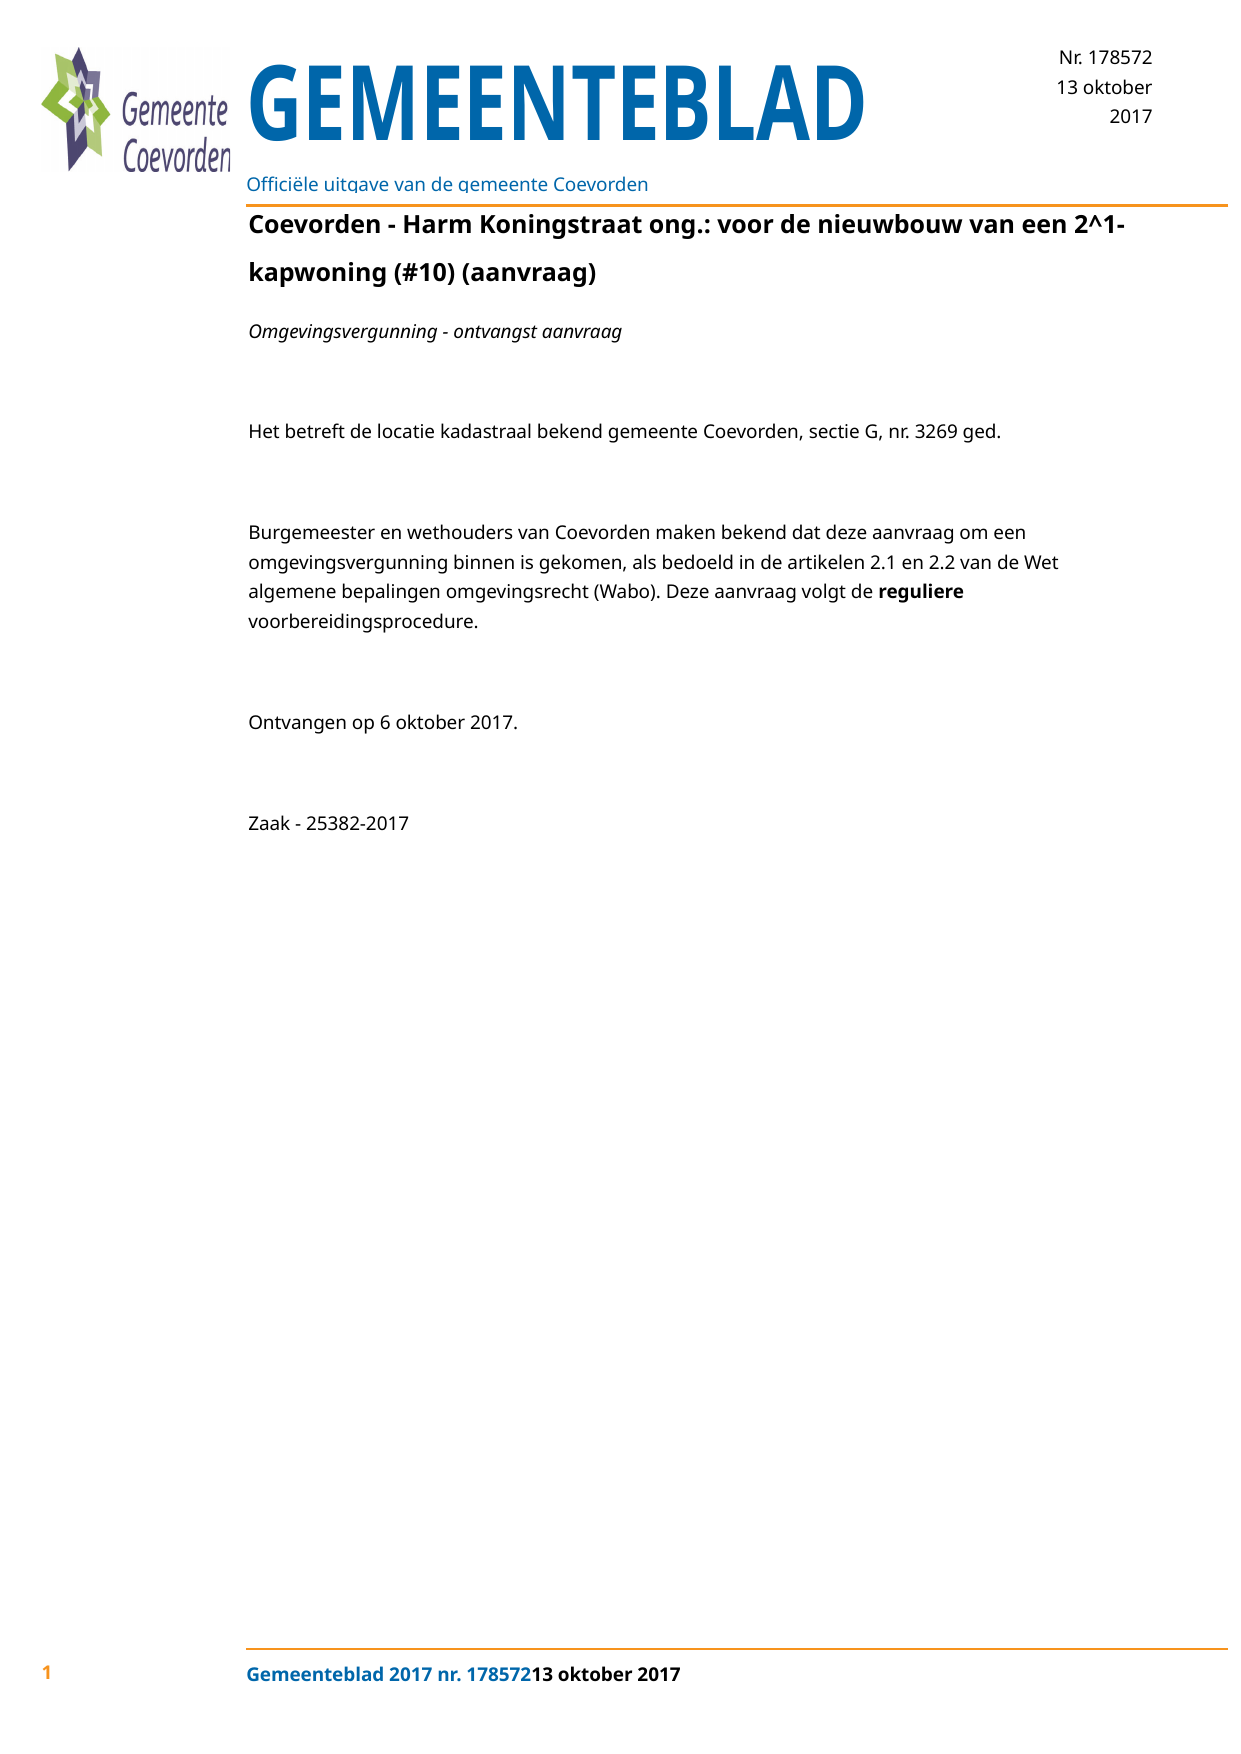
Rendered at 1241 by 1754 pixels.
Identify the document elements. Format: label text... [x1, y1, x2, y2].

text Ontvangen op 6 oktober 2017. [248, 709, 1152, 735]
text Het betreft de locatie kadastraal bekend gemeente Coevorden, sectie G, nr. 3269 ged. [248, 419, 1152, 444]
text Zaak - 25382-2017 [248, 810, 1152, 836]
picture [41, 47, 231, 172]
text Burgemeester en wethouders van Coevorden maken bekend dat deze aanvraag om een omgevingsvergunning binnen is gekomen, als bedoeld in de artikelen 2.1 en 2.2 van de Wet algemene bepalingen omgevingsrecht (Wabo). Deze aanvraag volgt de reguliere voorbereidingsprocedure. [248, 519, 1152, 634]
text Coevorden - Harm Koningstraat ong.: voor de nieuwbouw van een 2^1-kapwoning (#10) (aanvraag) [248, 207, 1152, 288]
text Omgevingsvergunning - ontvangst aanvraag [248, 318, 1152, 344]
